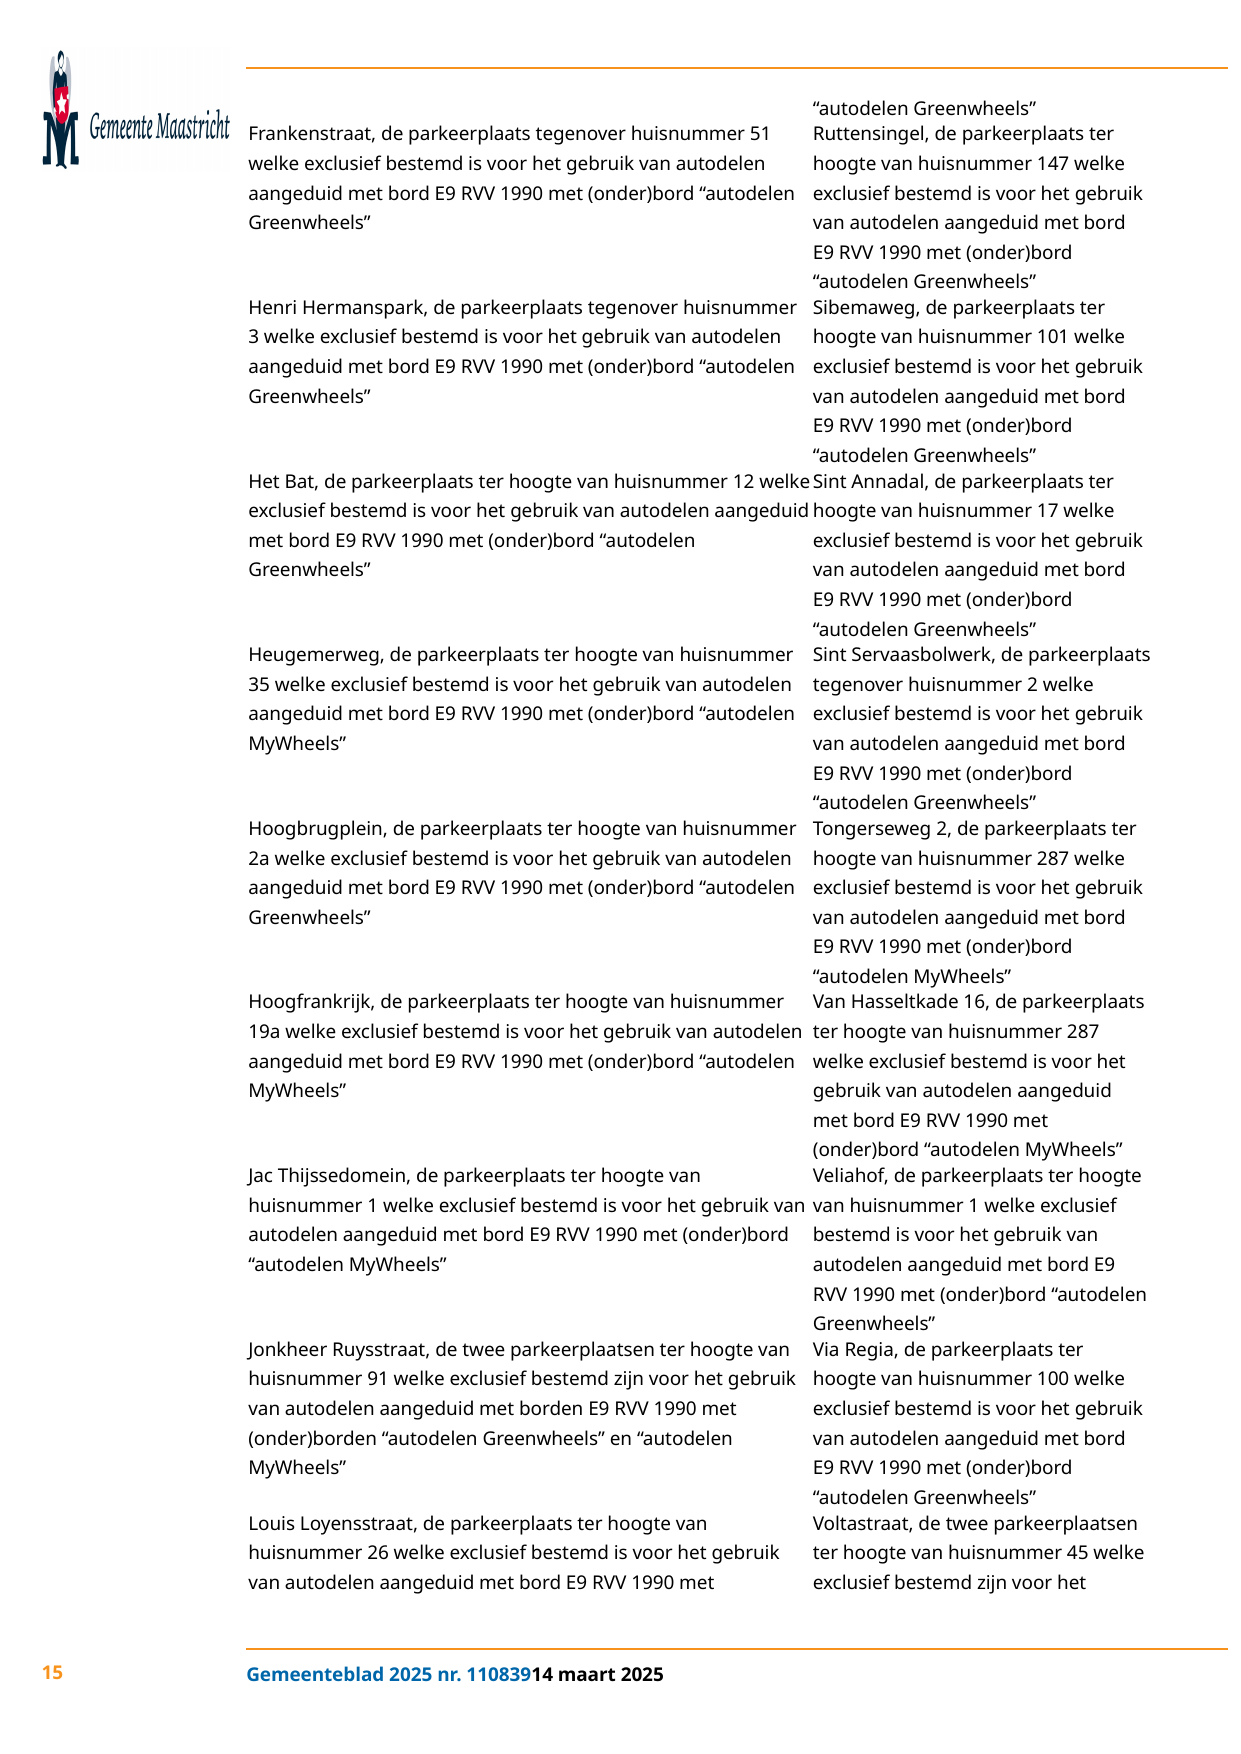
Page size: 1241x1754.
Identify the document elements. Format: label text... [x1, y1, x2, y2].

table_cell “autodelen Greenwheels” [813, 95, 1152, 121]
table_cell [248, 95, 813, 121]
table_cell Veliahof, de parkeerplaats ter hoogte van huisnummer 1 welke exclusief bestemd is voor het gebruik van autodelen aangeduid met bord E9 RVV 1990 met (onder)bord “autodelen Greenwheels” [813, 1163, 1152, 1336]
table_cell Ruttensingel, de parkeerplaats ter hoogte van huisnummer 147 welke exclusief bestemd is voor het gebruik van autodelen aangeduid met bord E9 RVV 1990 met (onder)bord “autodelen Greenwheels” [813, 121, 1152, 294]
picture [41, 47, 231, 172]
table_cell Sint Annadal, de parkeerplaats ter hoogte van huisnummer 17 welke exclusief bestemd is voor het gebruik van autodelen aangeduid met bord E9 RVV 1990 met (onder)bord “autodelen Greenwheels” [813, 468, 1152, 641]
table_cell Louis Loyensstraat, de parkeerplaats ter hoogte van huisnummer 26 welke exclusief bestemd is voor het gebruik van autodelen aangeduid met bord E9 RVV 1990 met [248, 1510, 813, 1594]
table_cell Henri Hermanspark, de parkeerplaats tegenover huisnummer 3 welke exclusief bestemd is voor het gebruik van autodelen aangeduid met bord E9 RVV 1990 met (onder)bord “autodelen Greenwheels” [248, 294, 813, 468]
table_cell Tongerseweg 2, de parkeerplaats ter hoogte van huisnummer 287 welke exclusief bestemd is voor het gebruik van autodelen aangeduid met bord E9 RVV 1990 met (onder)bord “autodelen MyWheels” [813, 815, 1152, 989]
table_cell Jac Thijssedomein, de parkeerplaats ter hoogte van huisnummer 1 welke exclusief bestemd is voor het gebruik van autodelen aangeduid met bord E9 RVV 1990 met (onder)bord “autodelen MyWheels” [248, 1163, 813, 1336]
table_cell Via Regia, de parkeerplaats ter hoogte van huisnummer 100 welke exclusief bestemd is voor het gebruik van autodelen aangeduid met bord E9 RVV 1990 met (onder)bord “autodelen Greenwheels” [813, 1336, 1152, 1510]
table_cell Voltastraat, de twee parkeerplaatsen ter hoogte van huisnummer 45 welke exclusief bestemd zijn voor het [813, 1510, 1152, 1594]
table_cell Van Hasseltkade 16, de parkeerplaats ter hoogte van huisnummer 287 welke exclusief bestemd is voor het gebruik van autodelen aangeduid met bord E9 RVV 1990 met (onder)bord “autodelen MyWheels” [813, 989, 1152, 1162]
table_cell Sint Servaasbolwerk, de parkeerplaats tegenover huisnummer 2 welke exclusief bestemd is voor het gebruik van autodelen aangeduid met bord E9 RVV 1990 met (onder)bord “autodelen Greenwheels” [813, 641, 1152, 815]
table_cell Frankenstraat, de parkeerplaats tegenover huisnummer 51 welke exclusief bestemd is voor het gebruik van autodelen aangeduid met bord E9 RVV 1990 met (onder)bord “autodelen Greenwheels” [248, 121, 813, 294]
table_cell Sibemaweg, de parkeerplaats ter hoogte van huisnummer 101 welke exclusief bestemd is voor het gebruik van autodelen aangeduid met bord E9 RVV 1990 met (onder)bord “autodelen Greenwheels” [813, 294, 1152, 468]
table_cell Jonkheer Ruysstraat, de twee parkeerplaatsen ter hoogte van huisnummer 91 welke exclusief bestemd zijn voor het gebruik van autodelen aangeduid met borden E9 RVV 1990 met (onder)borden “autodelen Greenwheels” en “autodelen MyWheels” [248, 1336, 813, 1510]
table_cell Hoogbrugplein, de parkeerplaats ter hoogte van huisnummer 2a welke exclusief bestemd is voor het gebruik van autodelen aangeduid met bord E9 RVV 1990 met (onder)bord “autodelen Greenwheels” [248, 815, 813, 989]
table_cell Het Bat, de parkeerplaats ter hoogte van huisnummer 12 welke exclusief bestemd is voor het gebruik van autodelen aangeduid met bord E9 RVV 1990 met (onder)bord “autodelen Greenwheels” [248, 468, 813, 641]
table_cell Hoogfrankrijk, de parkeerplaats ter hoogte van huisnummer 19a welke exclusief bestemd is voor het gebruik van autodelen aangeduid met bord E9 RVV 1990 met (onder)bord “autodelen MyWheels” [248, 989, 813, 1162]
table_cell Heugemerweg, de parkeerplaats ter hoogte van huisnummer 35 welke exclusief bestemd is voor het gebruik van autodelen aangeduid met bord E9 RVV 1990 met (onder)bord “autodelen MyWheels” [248, 641, 813, 815]
